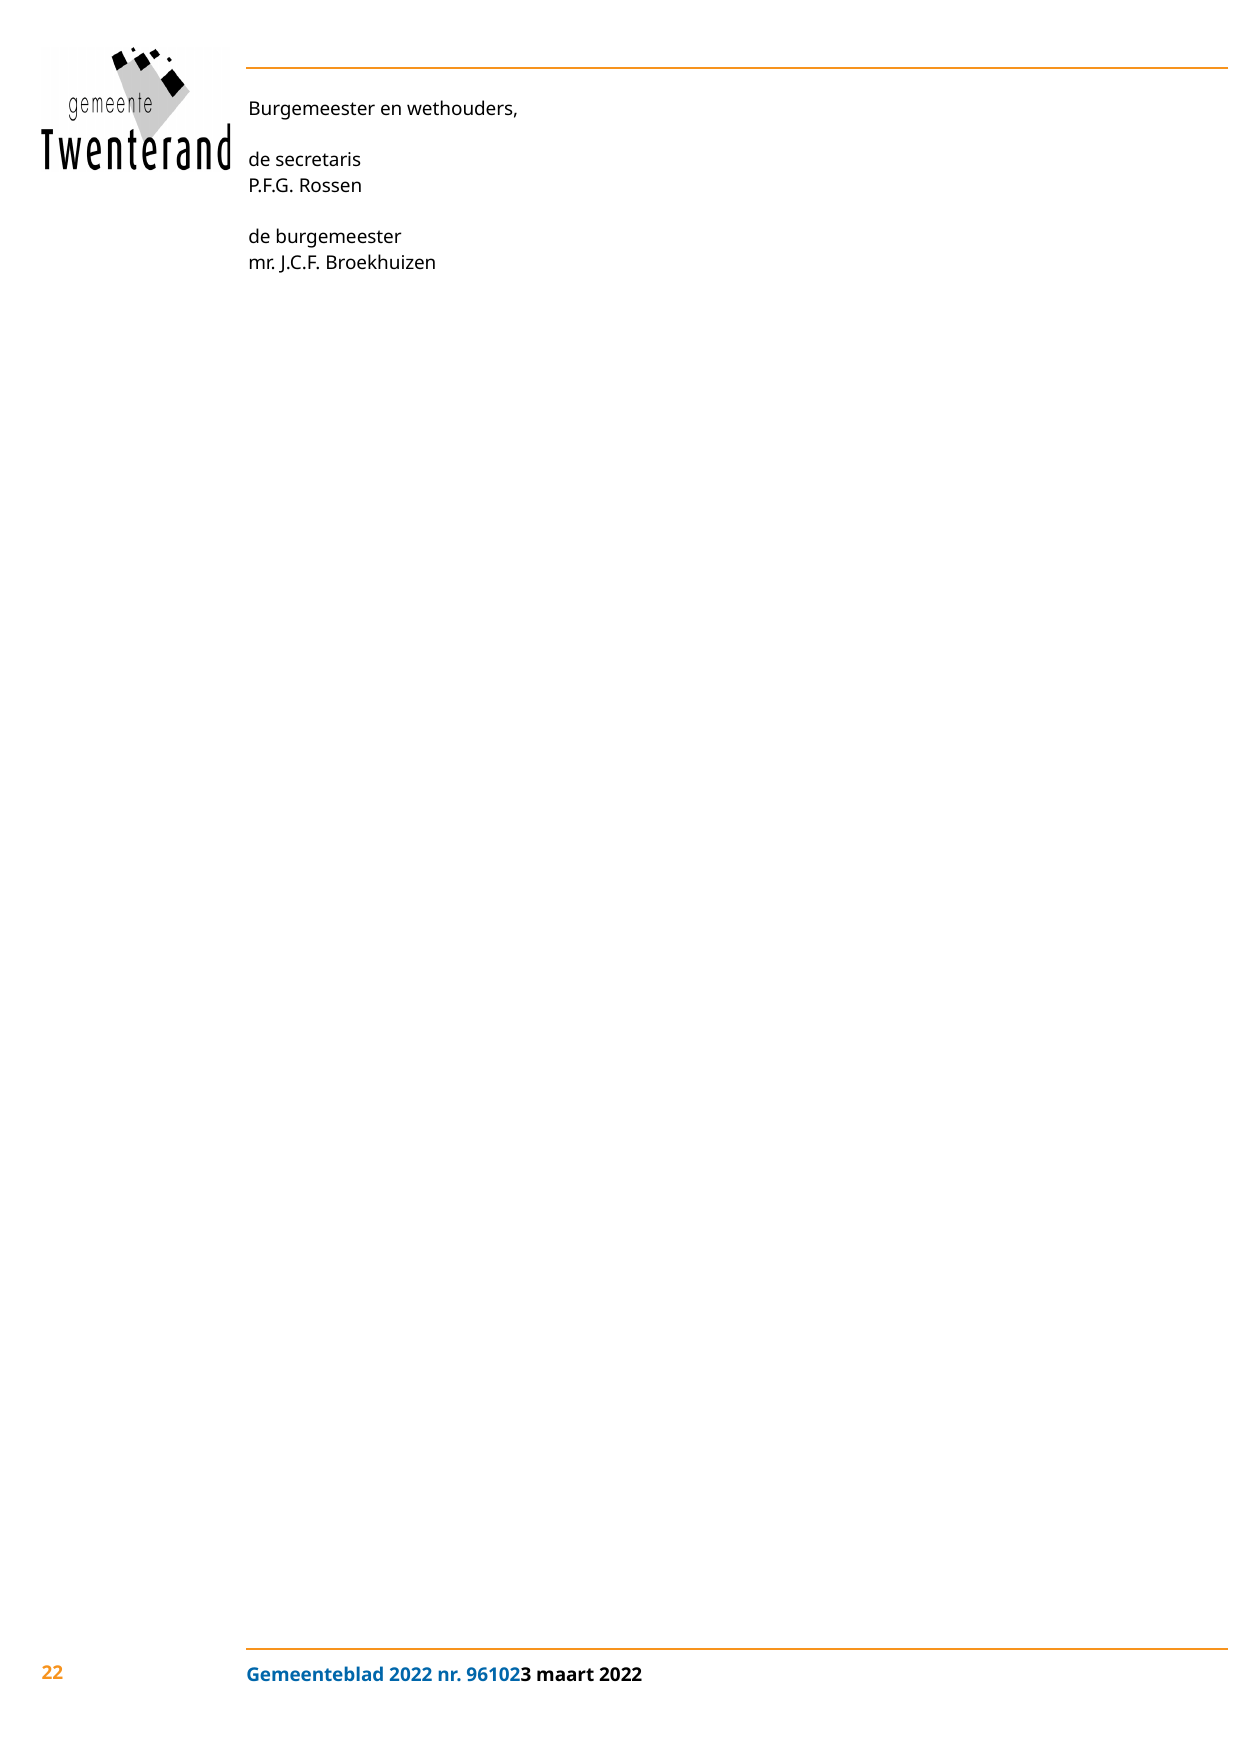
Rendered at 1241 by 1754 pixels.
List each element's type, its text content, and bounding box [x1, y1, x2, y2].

picture [41, 47, 231, 172]
text P.F.G. Rossen [248, 172, 1152, 198]
text de secretaris [248, 146, 1152, 172]
text Burgemeester en wethouders, [248, 95, 1152, 121]
text de burgemeester [248, 223, 1152, 249]
text mr. J.C.F. Broekhuizen [248, 249, 1152, 275]
